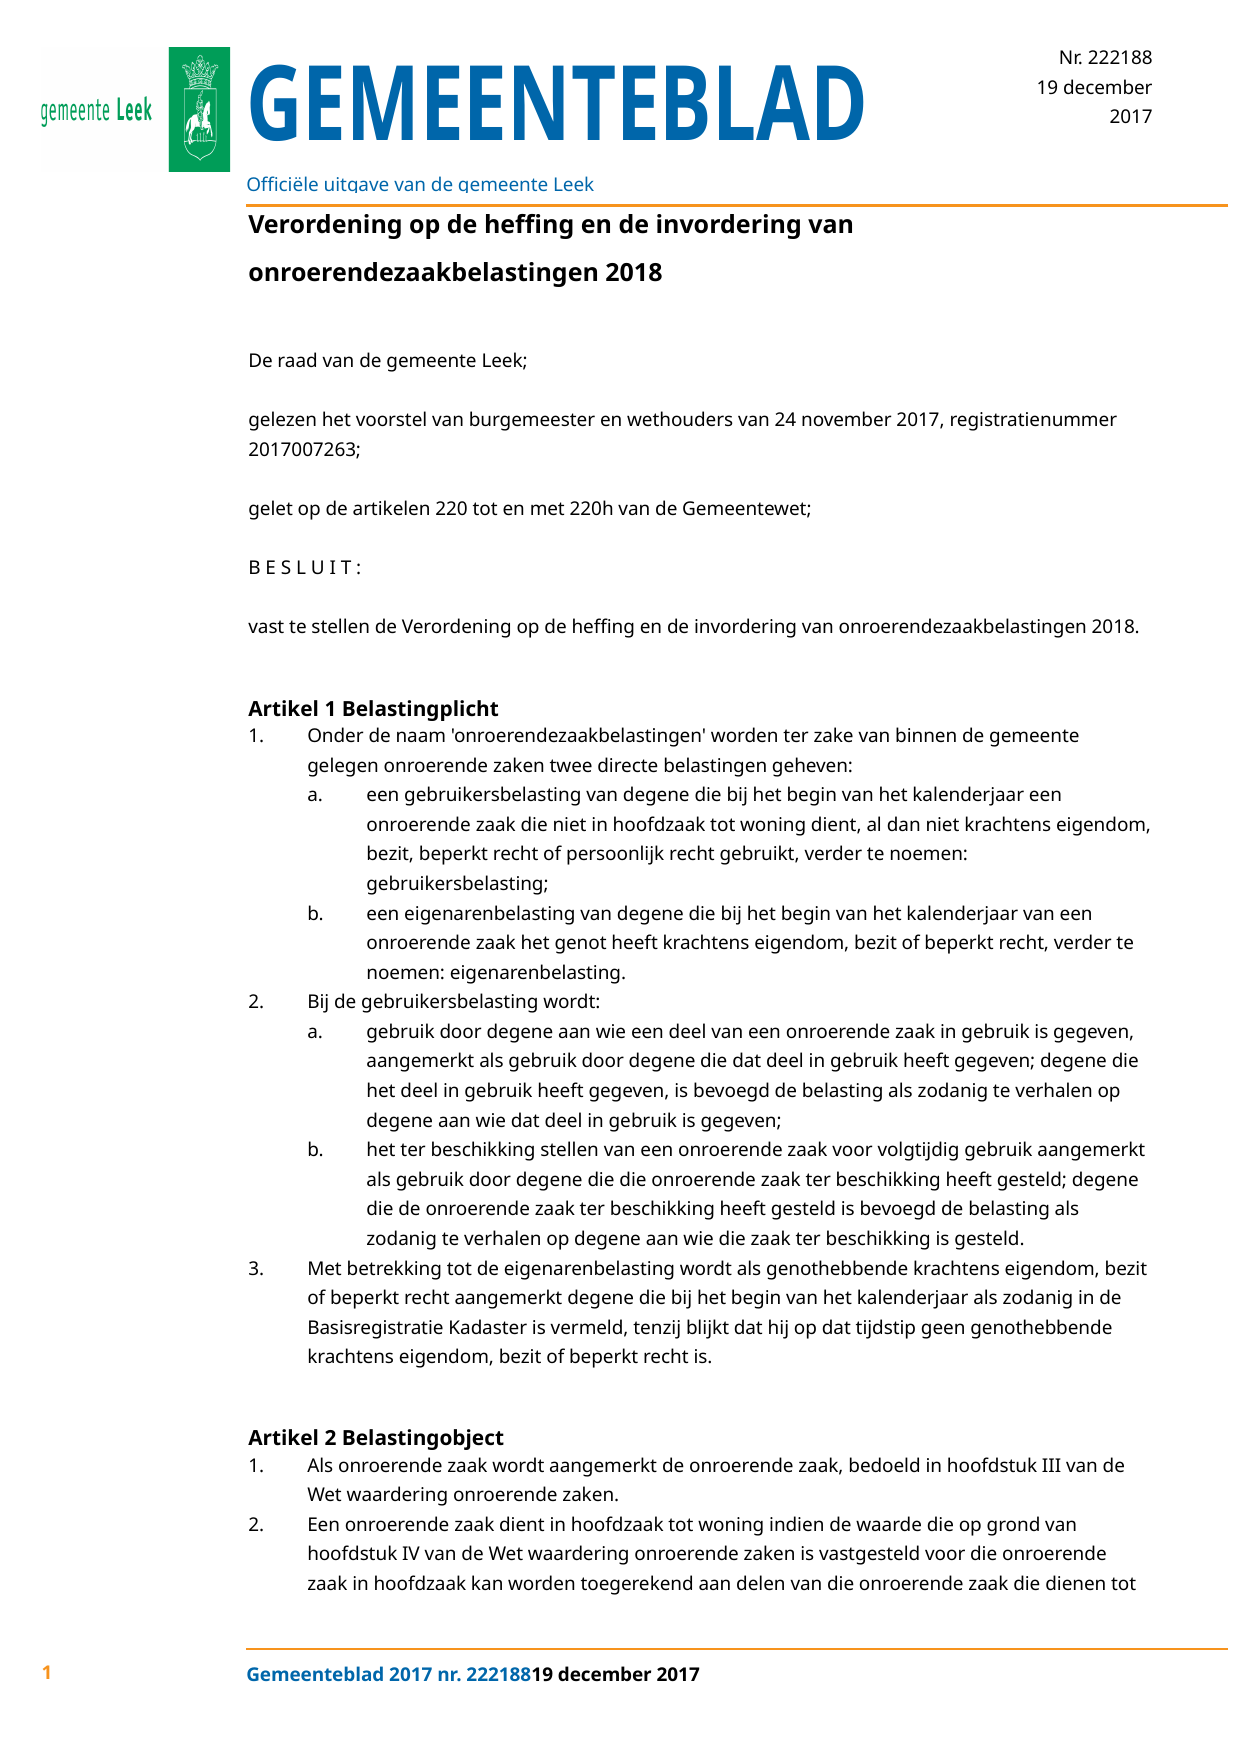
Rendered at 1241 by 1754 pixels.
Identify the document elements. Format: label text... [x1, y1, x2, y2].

picture [41, 47, 231, 172]
list een gebruikersbelasting van degene die bij het begin van het kalenderjaar een onroerende zaak die niet in hoofdzaak tot woning dient, al dan niet krachtens eigendom, bezit, beperkt recht of persoonlijk recht gebruikt, verder te noemen: gebruikersbelasting; [307, 781, 1152, 896]
text Artikel 1 Belastingplicht [248, 694, 1152, 722]
list een eigenarenbelasting van degene die bij het begin van het kalenderjaar van een onroerende zaak het genot heeft krachtens eigendom, bezit of beperkt recht, verder te noemen: eigenarenbelasting. [307, 900, 1152, 984]
text De raad van de gemeente Leek; [248, 347, 1152, 373]
text Artikel 2 Belastingobject [248, 1423, 1152, 1452]
list Een onroerende zaak dient in hoofdzaak tot woning indien de waarde die op grond van hoofdstuk IV van de Wet waardering onroerende zaken is vastgesteld voor die onroerende zaak in hoofdzaak kan worden toegerekend aan delen van die onroerende zaak die dienen tot [248, 1511, 1152, 1596]
list Bij de gebruikersbelasting wordt: [248, 988, 1152, 1014]
list Onder de naam 'onroerendezaakbelastingen' worden ter zake van binnen de gemeente gelegen onroerende zaken twee directe belastingen geheven: [248, 722, 1152, 777]
text gelet op de artikelen 220 tot en met 220h van de Gemeentewet; [248, 495, 1152, 521]
text B E S L U I T : [248, 554, 1152, 580]
list het ter beschikking stellen van een onroerende zaak voor volgtijdig gebruik aangemerkt als gebruik door degene die die onroerende zaak ter beschikking heeft gesteld; degene die de onroerende zaak ter beschikking heeft gesteld is bevoegd de belasting als zodanig te verhalen op degene aan wie die zaak ter beschikking is gesteld. [307, 1136, 1152, 1251]
text vast te stellen de Verordening op de heffing en de invordering van onroerendezaakbelastingen 2018. [248, 614, 1152, 639]
list Als onroerende zaak wordt aangemerkt de onroerende zaak, bedoeld in hoofdstuk III van de Wet waardering onroerende zaken. [248, 1452, 1152, 1507]
text Verordening op de heffing en de invordering van onroerendezaakbelastingen 2018 [248, 207, 1152, 288]
list gebruik door degene aan wie een deel van een onroerende zaak in gebruik is gegeven, aangemerkt als gebruik door degene die dat deel in gebruik heeft gegeven; degene die het deel in gebruik heeft gegeven, is bevoegd de belasting als zodanig te verhalen op degene aan wie dat deel in gebruik is gegeven; [307, 1018, 1152, 1132]
list Met betrekking tot de eigenarenbelasting wordt als genothebbende krachtens eigendom, bezit of beperkt recht aangemerkt degene die bij het begin van het kalenderjaar als zodanig in de Basisregistratie Kadaster is vermeld, tenzij blijkt dat hij op dat tijdstip geen genothebbende krachtens eigendom, bezit of beperkt recht is. [248, 1255, 1152, 1369]
text gelezen het voorstel van burgemeester en wethouders van 24 november 2017, registratienummer 2017007263; [248, 407, 1152, 462]
